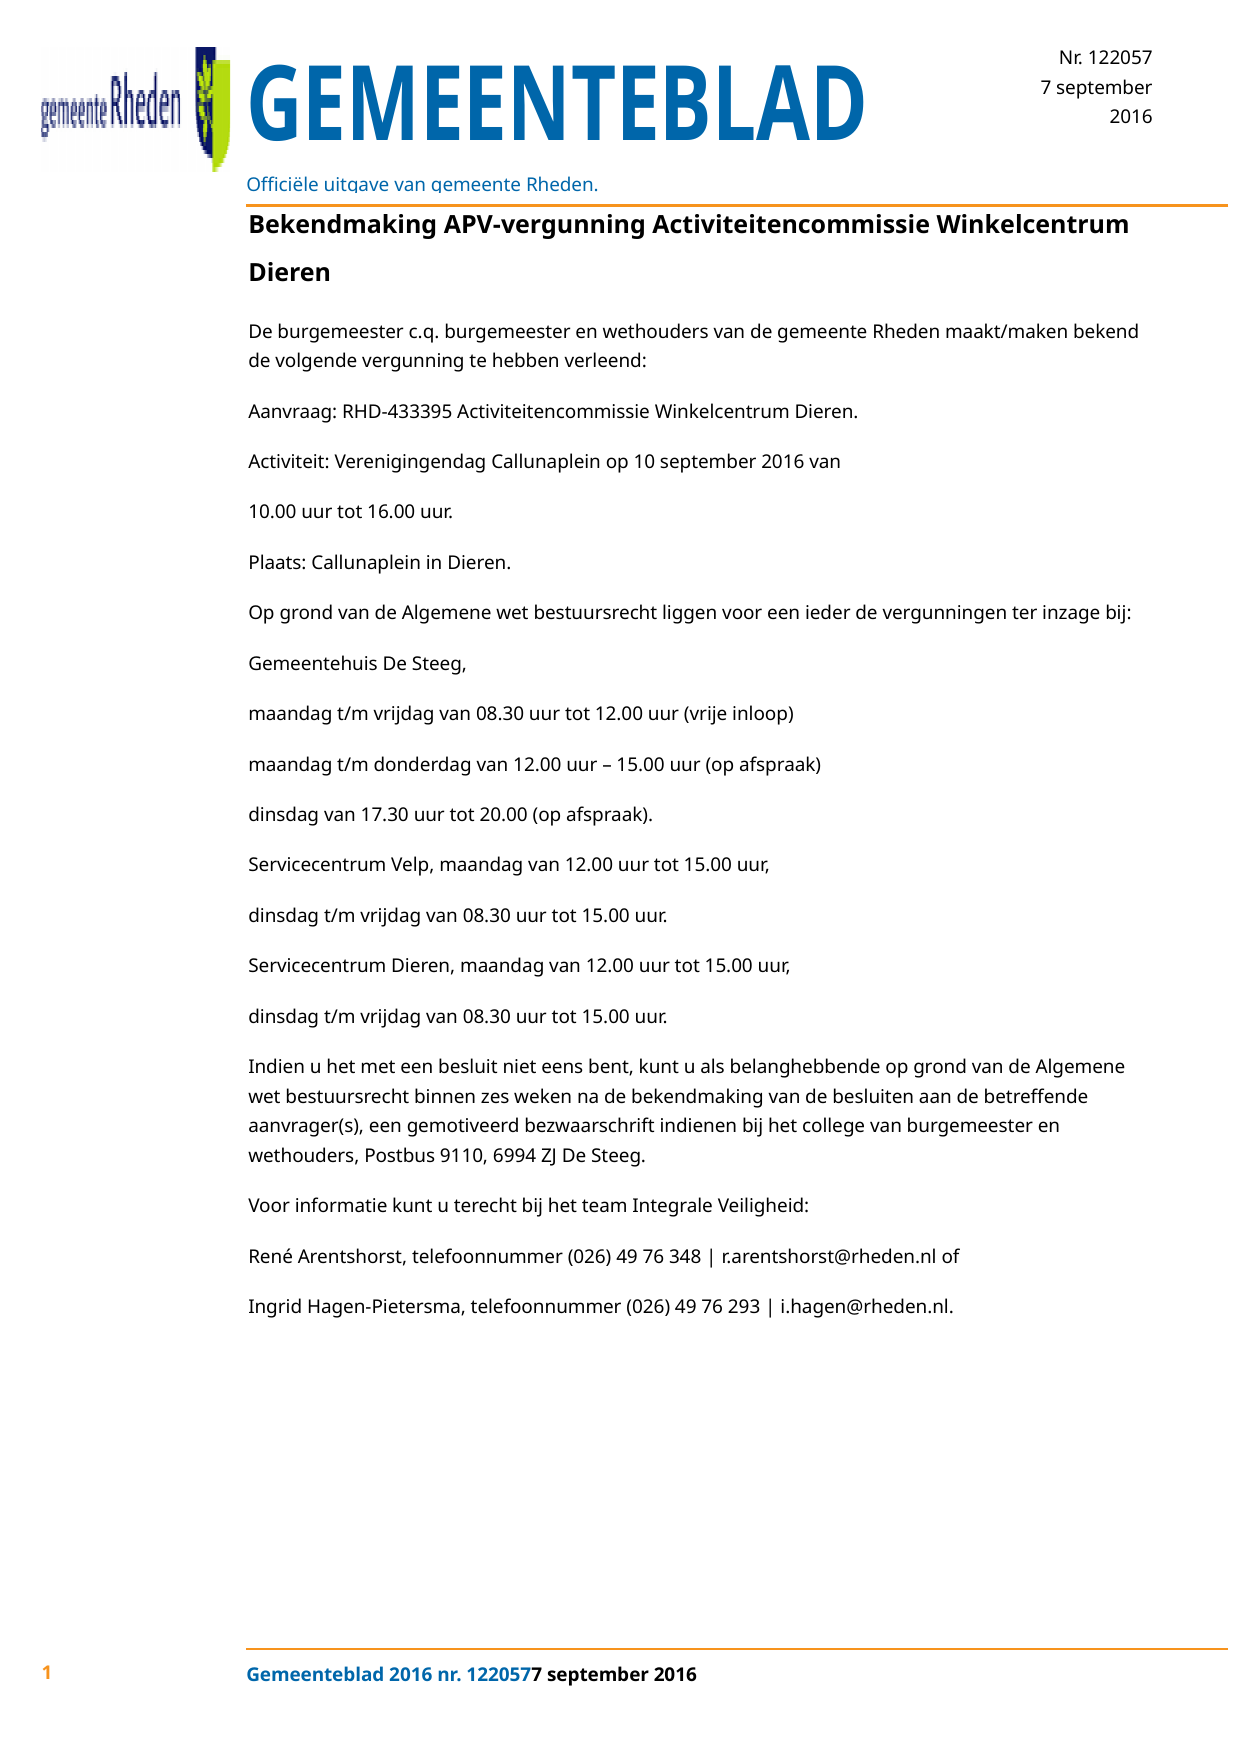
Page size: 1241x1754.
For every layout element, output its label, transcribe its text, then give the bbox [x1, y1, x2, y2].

text Bekendmaking APV-vergunning Activiteitencommissie Winkelcentrum Dieren [248, 207, 1152, 288]
text maandag t/m donderdag van 12.00 uur – 15.00 uur (op afspraak) [248, 751, 1152, 777]
text Plaats: Callunaplein in Dieren. [248, 549, 1152, 575]
text Aanvraag: RHD-433395 Activiteitencommissie Winkelcentrum Dieren. [248, 398, 1152, 424]
text Gemeentehuis De Steeg, [248, 650, 1152, 676]
picture [41, 47, 231, 172]
text Indien u het met een besluit niet eens bent, kunt u als belanghebbende op grond van de Algemene wet bestuursrecht binnen zes weken na de bekendmaking van de besluiten aan de betreffende aanvrager(s), een gemotiveerd bezwaarschrift indienen bij het college van burgemeester en wethouders, Postbus 9110, 6994 ZJ De Steeg. [248, 1053, 1152, 1168]
text Activiteit: Verenigingendag Callunaplein op 10 september 2016 van [248, 448, 1152, 474]
text dinsdag t/m vrijdag van 08.30 uur tot 15.00 uur. [248, 902, 1152, 928]
text Op grond van de Algemene wet bestuursrecht liggen voor een ieder de vergunningen ter inzage bij: [248, 599, 1152, 625]
text dinsdag van 17.30 uur tot 20.00 (op afspraak). [248, 801, 1152, 827]
text René Arentshorst, telefoonnummer (026) 49 76 348 | r.arentshorst@rheden.nl of [248, 1243, 1152, 1269]
text 10.00 uur tot 16.00 uur. [248, 499, 1152, 524]
text Ingrid Hagen-Pietersma, telefoonnummer (026) 49 76 293 | i.hagen@rheden.nl. [248, 1293, 1152, 1319]
text Servicecentrum Velp, maandag van 12.00 uur tot 15.00 uur, [248, 852, 1152, 877]
text maandag t/m vrijdag van 08.30 uur tot 12.00 uur (vrije inloop) [248, 700, 1152, 726]
text Servicecentrum Dieren, maandag van 12.00 uur tot 15.00 uur, [248, 952, 1152, 978]
text De burgemeester c.q. burgemeester en wethouders van de gemeente Rheden maakt/maken bekend de volgende vergunning te hebben verleend: [248, 318, 1152, 373]
text dinsdag t/m vrijdag van 08.30 uur tot 15.00 uur. [248, 1003, 1152, 1029]
text Voor informatie kunt u terecht bij het team Integrale Veiligheid: [248, 1192, 1152, 1218]
